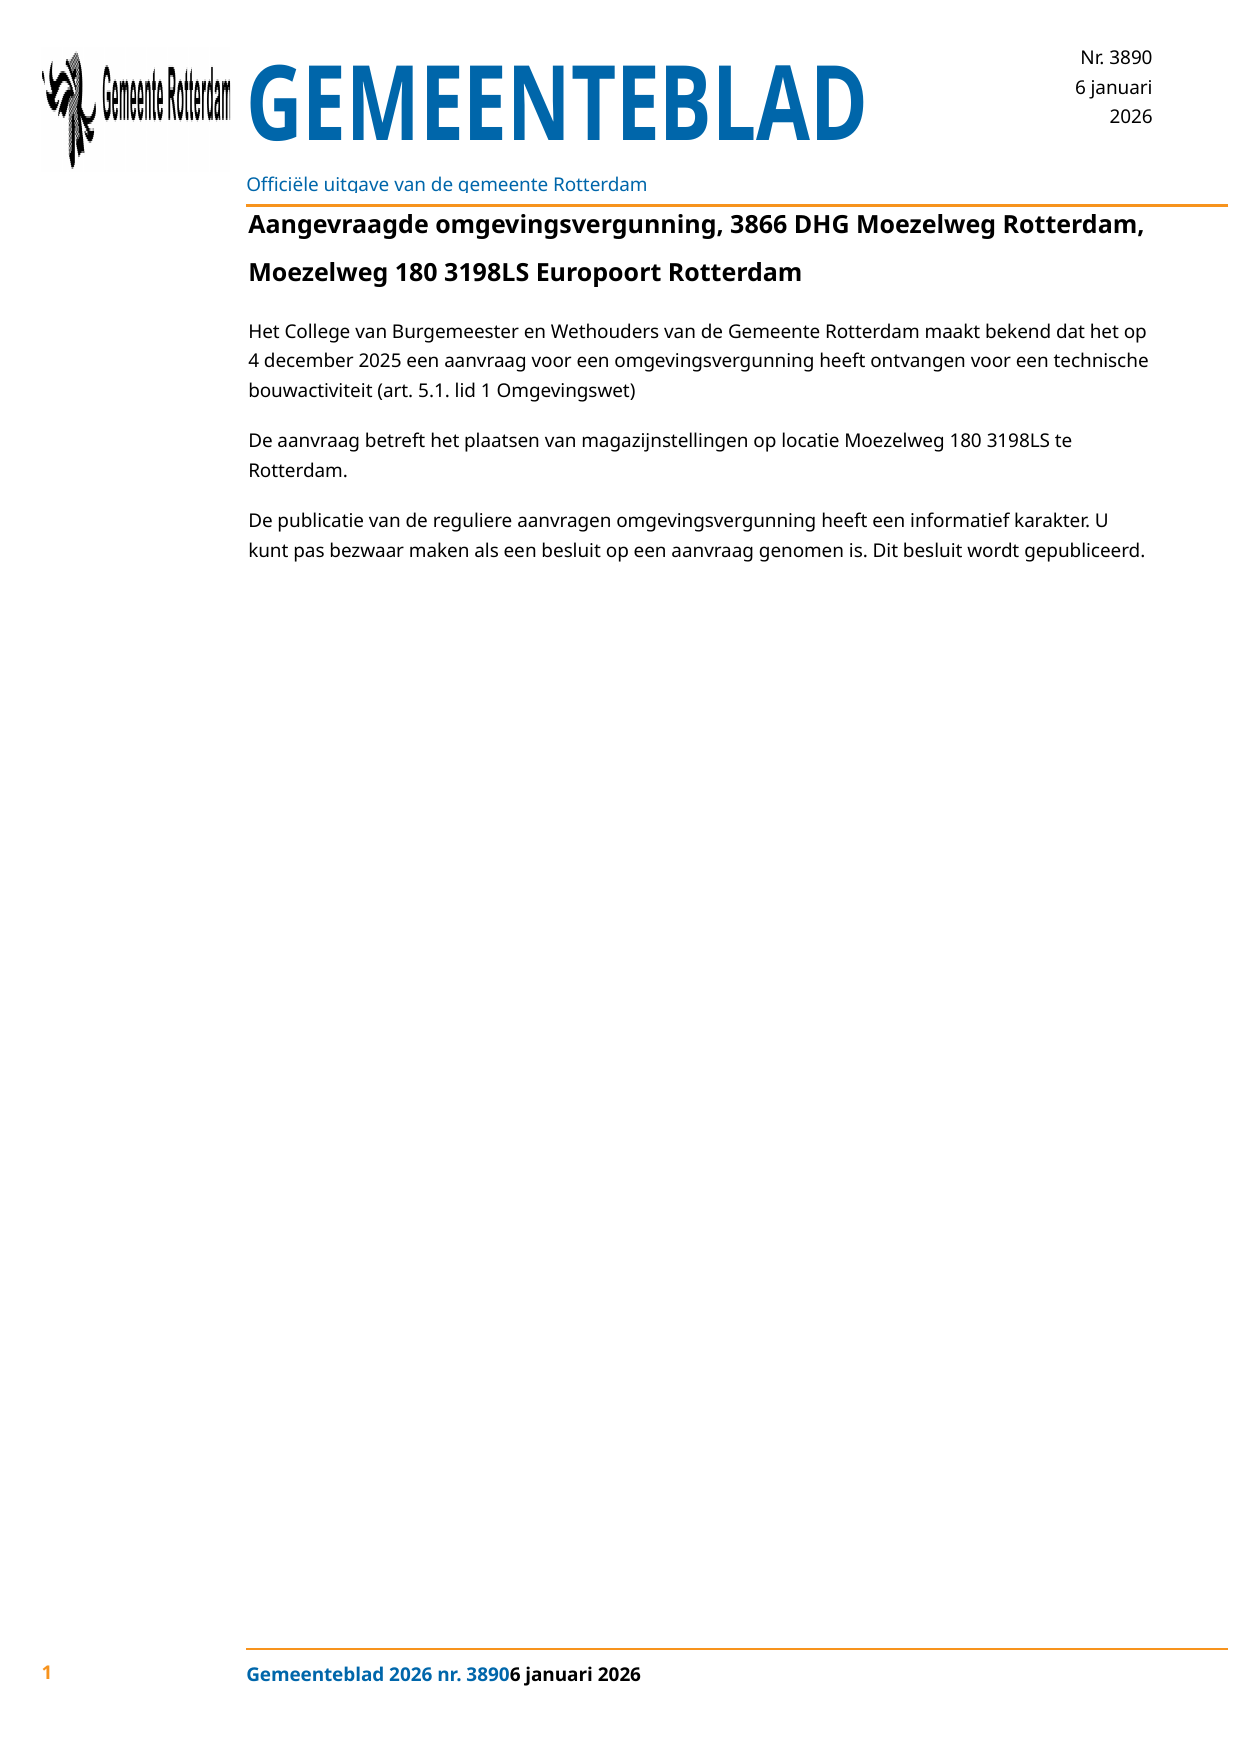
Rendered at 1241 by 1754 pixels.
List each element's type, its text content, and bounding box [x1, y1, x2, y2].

picture [41, 47, 231, 172]
text De publicatie van de reguliere aanvragen omgevingsvergunning heeft een informatief karakter. U kunt pas bezwaar maken als een besluit op een aanvraag genomen is. Dit besluit wordt gepubliceerd. [248, 507, 1152, 563]
text Aangevraagde omgevingsvergunning, 3866 DHG Moezelweg Rotterdam, Moezelweg 180 3198LS Europoort Rotterdam [248, 207, 1152, 288]
text Het College van Burgemeester en Wethouders van de Gemeente Rotterdam maakt bekend dat het op 4 december 2025 een aanvraag voor een omgevingsvergunning heeft ontvangen voor een technische bouwactiviteit (art. 5.1. lid 1 Omgevingswet) [248, 318, 1152, 403]
text De aanvraag betreft het plaatsen van magazijnstellingen op locatie Moezelweg 180 3198LS te Rotterdam. [248, 427, 1152, 483]
